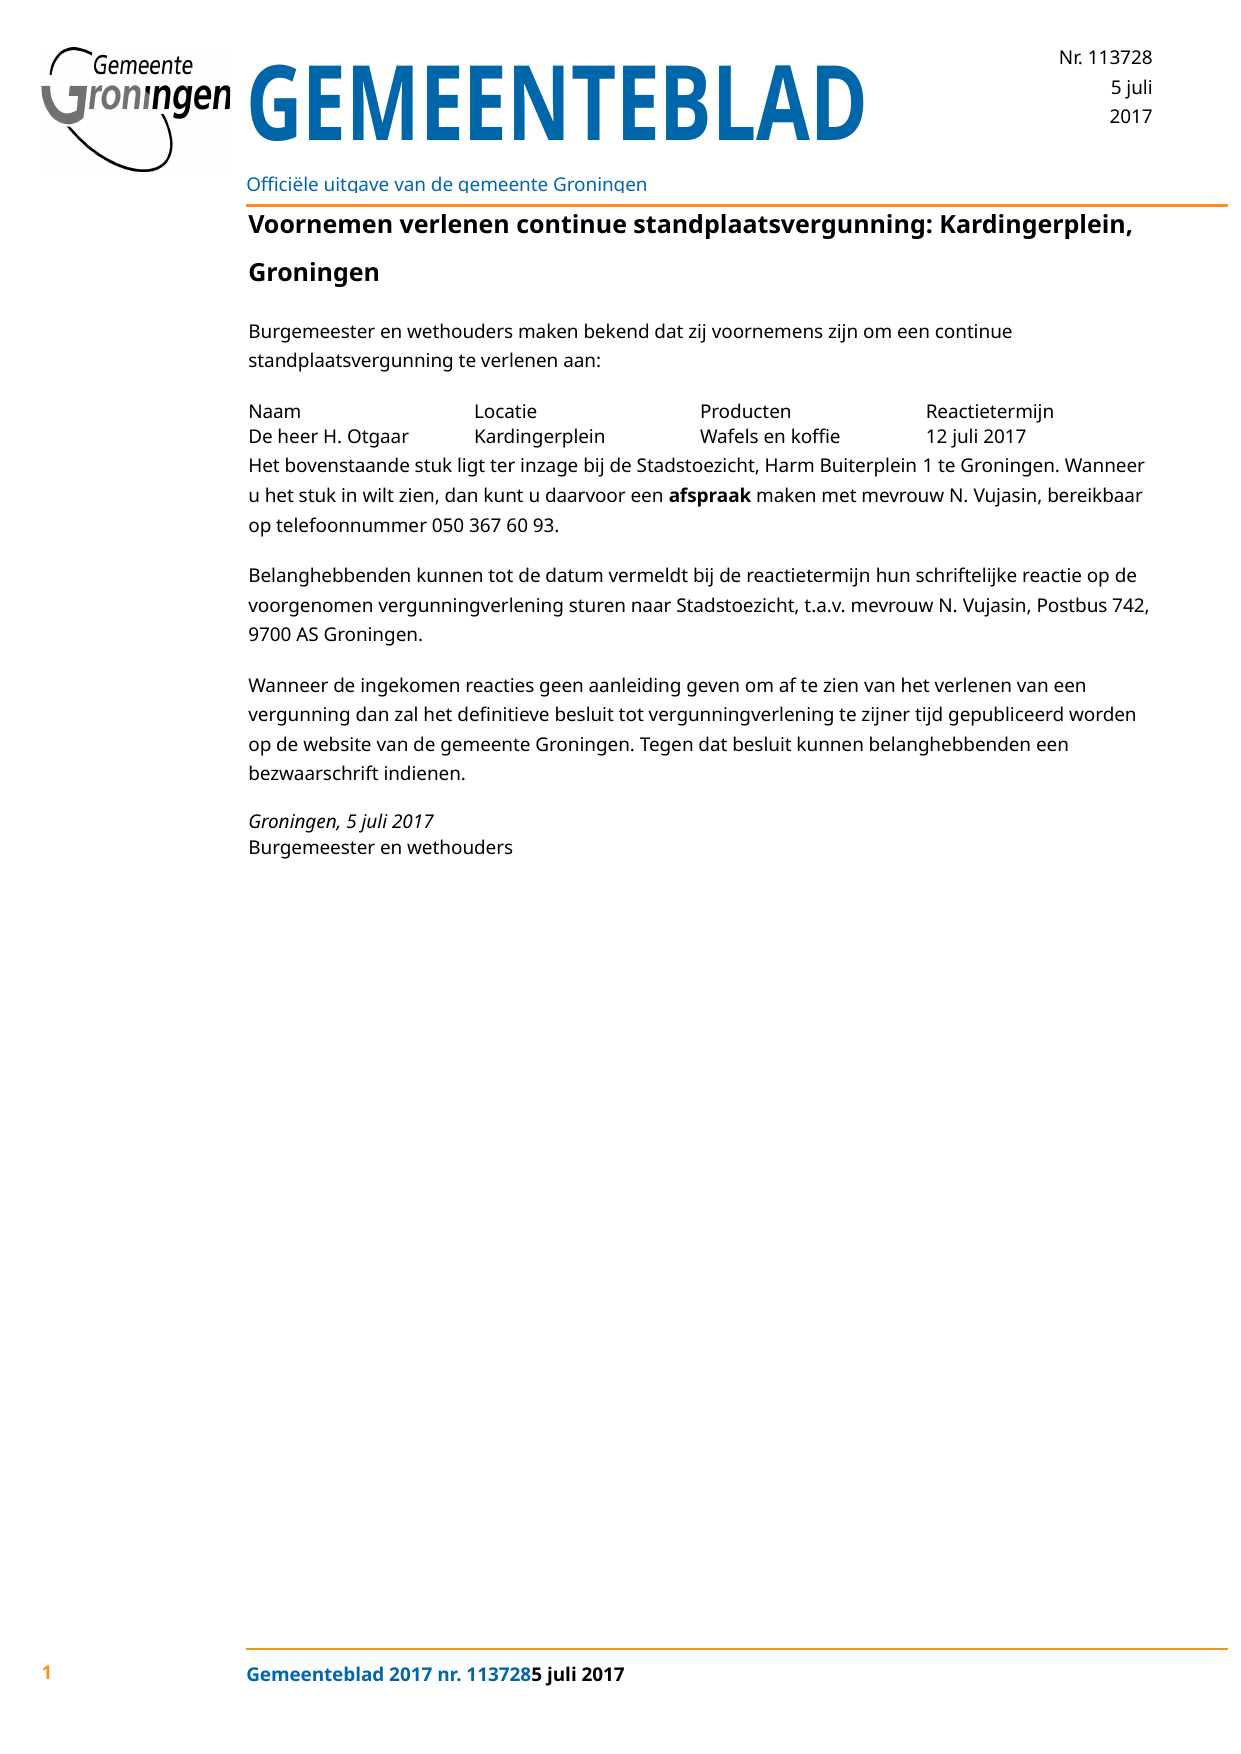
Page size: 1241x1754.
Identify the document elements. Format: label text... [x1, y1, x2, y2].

text Burgemeester en wethouders [248, 834, 1152, 860]
table_cell 12 juli 2017 [926, 424, 1152, 449]
table_cell Kardingerplein [474, 424, 700, 449]
text Voornemen verlenen continue standplaatsvergunning: Kardingerplein, Groningen [248, 207, 1152, 288]
table_header Locatie [474, 398, 700, 424]
text Het bovenstaande stuk ligt ter inzage bij de Stadstoezicht, Harm Buiterplein 1 te Groningen. Wanneer u het stuk in wilt zien, dan kunt u daarvoor een afspraak maken met mevrouw N. Vujasin, bereikbaar op telefoonnummer 050 367 60 93. [248, 453, 1152, 538]
text Groningen, 5 juli 2017 [248, 808, 1152, 834]
table_header Producten [700, 398, 926, 424]
text Wanneer de ingekomen reacties geen aanleiding geven om af te zien van het verlenen van een vergunning dan zal het definitieve besluit tot vergunningverlening te zijner tijd gepubliceerd worden op de website van de gemeente Groningen. Tegen dat besluit kunnen belanghebbenden een bezwaarschrift indienen. [248, 672, 1152, 786]
table_header Reactietermijn [926, 398, 1152, 424]
table_header Naam [248, 398, 474, 424]
table_cell De heer H. Otgaar [248, 424, 474, 449]
text Burgemeester en wethouders maken bekend dat zij voornemens zijn om een continue standplaatsvergunning te verlenen aan: [248, 318, 1152, 373]
table_cell Wafels en koffie [700, 424, 926, 449]
text Belanghebbenden kunnen tot de datum vermeldt bij de reactietermijn hun schriftelijke reactie op de voorgenomen vergunningverlening sturen naar Stadstoezicht, t.a.v. mevrouw N. Vujasin, Postbus 742, 9700 AS Groningen. [248, 562, 1152, 647]
picture [41, 47, 231, 172]
